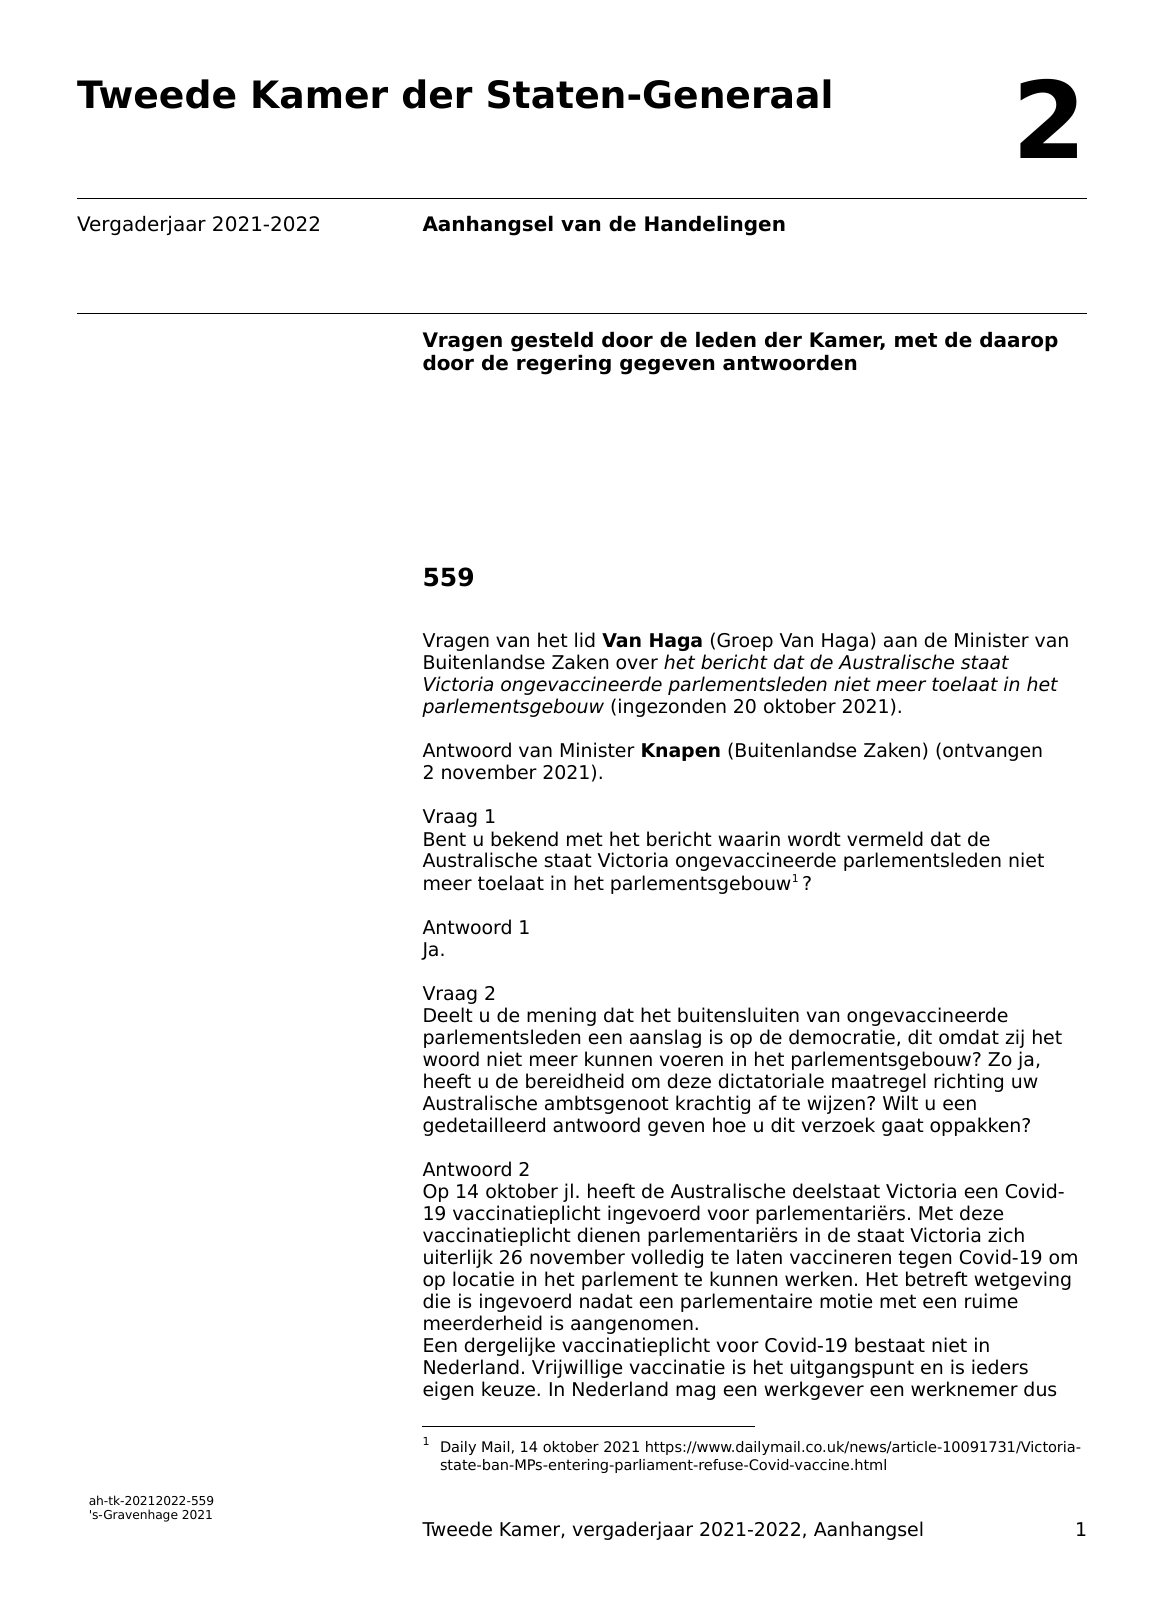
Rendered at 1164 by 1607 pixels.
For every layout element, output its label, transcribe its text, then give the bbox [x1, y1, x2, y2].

text 's-Gravenhage 2021 [88, 1508, 323, 1522]
text Vraag 2 [422, 983, 1087, 1005]
table_header Tweede Kamer der Staten-Generaal [77, 59, 886, 198]
text Antwoord van Minister Knapen (Buitenlandse Zaken) (ontvangen 2 november 2021). [422, 740, 1087, 784]
text Ja. [422, 938, 1087, 961]
table_header 2 [886, 59, 1087, 198]
text Bent u bekend met het bericht waarin wordt vermeld dat de Australische staat Victoria ongevaccineerde parlementsleden niet meer toelaat in het parlementsgebouw? [422, 828, 1087, 894]
text Antwoord 1 [422, 917, 1087, 938]
table_cell Vragen gesteld door de leden der Kamer, met de daarop door de regering gegeven antwoorden [422, 314, 1087, 375]
text Antwoord 2 [422, 1159, 1087, 1181]
text Daily Mail, 14 oktober 2021 https://www.dailymail.co.uk/news/article-10091731/Victoria-state-ban-MPs-entering-parliament-refuse-Covid-vaccine.html [422, 1435, 1087, 1474]
text 559 [422, 563, 1087, 592]
text Vraag 1 [422, 806, 1087, 828]
text Deelt u de mening dat het buitensluiten van ongevaccineerde parlementsleden een aanslag is op de democratie, dit omdat zij het woord niet meer kunnen voeren in het parlementsgebouw? Zo ja, heeft u de bereidheid om deze dictatoriale maatregel richting uw Australische ambtsgenoot krachtig af te wijzen? Wilt u een gedetailleerd antwoord geven hoe u dit verzoek gaat oppakken? [422, 1005, 1087, 1137]
table_cell Vergaderjaar 2021-2022 [77, 199, 422, 313]
table_cell Aanhangsel van de Handelingen [422, 199, 1087, 313]
text Vragen van het lid Van Haga (Groep Van Haga) aan de Minister van Buitenlandse Zaken over het bericht dat de Australische staat Victoria ongevaccineerde parlementsleden niet meer toelaat in het parlementsgebouw (ingezonden 20 oktober 2021). [422, 630, 1087, 718]
text Op 14 oktober jl. heeft de Australische deelstaat Victoria een Covid-19 vaccinatieplicht ingevoerd voor parlementariërs. Met deze vaccinatieplicht dienen parlementariërs in de staat Victoria zich uiterlijk 26 november volledig te laten vaccineren tegen Covid-19 om op locatie in het parlement te kunnen werken. Het betreft wetgeving die is ingevoerd nadat een parlementaire motie met een ruime meerderheid is aangenomen. [422, 1181, 1087, 1334]
table_cell [77, 314, 422, 375]
text ah-tk-20212022-559 [88, 1494, 323, 1508]
text Een dergelijke vaccinatieplicht voor Covid-19 bestaat niet in Nederland. Vrijwillige vaccinatie is het uitgangspunt en is ieders eigen keuze. In Nederland mag een werkgever een werknemer dus [422, 1334, 1087, 1401]
